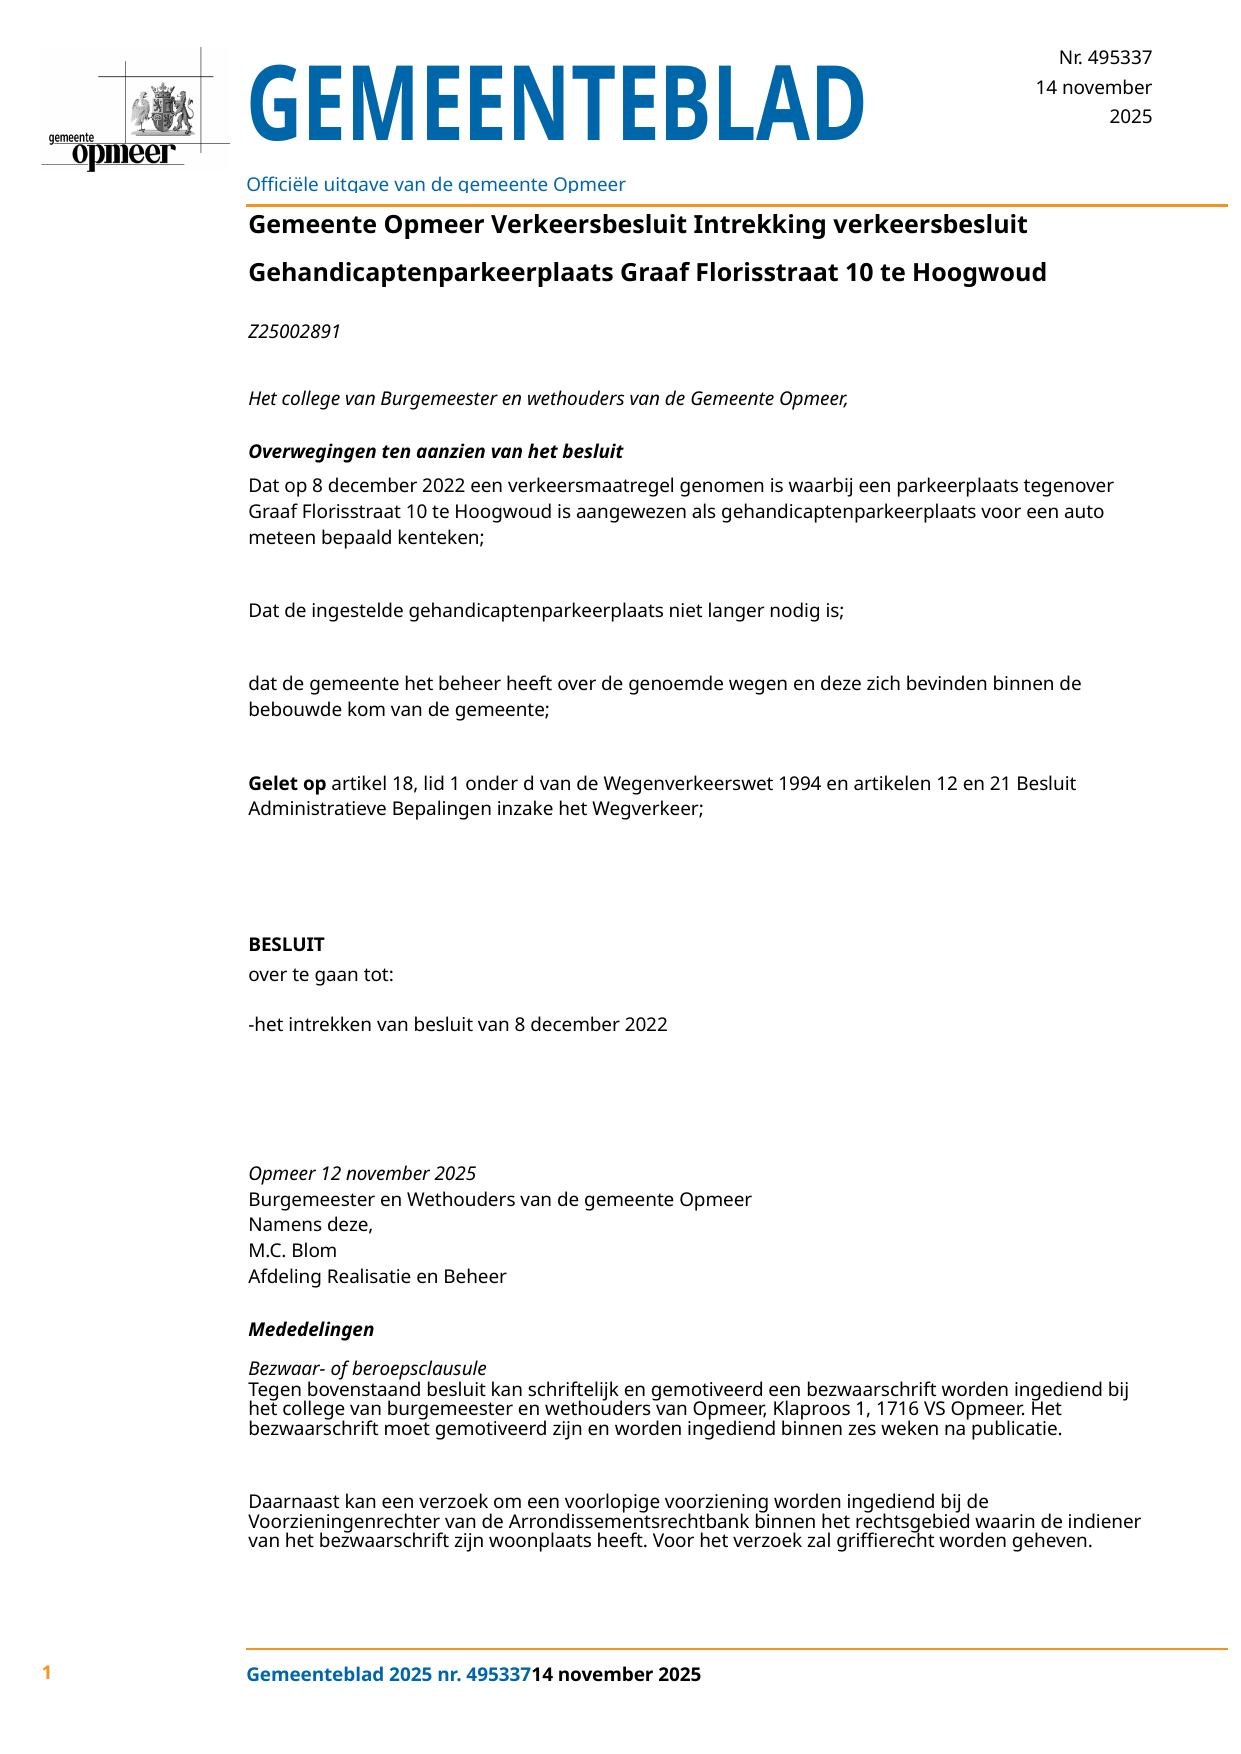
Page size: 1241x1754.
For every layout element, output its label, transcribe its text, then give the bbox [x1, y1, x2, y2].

text Opmeer 12 november 2025 [248, 1160, 1152, 1186]
text Tegen bovenstaand besluit kan schriftelijk en gemotiveerd een bezwaarschrift worden ingediend bij het college van burgemeester en wethouders van Opmeer, Klaproos 1, 1716 VS Opmeer. Het bezwaarschrift moet gemotiveerd zijn en worden ingediend binnen zes weken na publicatie. [248, 1381, 1152, 1439]
text Dat de ingestelde gehandicaptenparkeerplaats niet langer nodig is; [248, 597, 1152, 623]
text Gemeente Opmeer Verkeersbesluit Intrekking verkeersbesluit Gehandicaptenparkeerplaats Graaf Florisstraat 10 te Hoogwoud [248, 207, 1152, 288]
text M.C. Blom [248, 1237, 1152, 1263]
text Mededelingen [248, 1316, 1152, 1342]
text Overwegingen ten aanzien van het besluit [248, 438, 1152, 464]
text Gelet op artikel 18, lid 1 onder d van de Wegenverkeerswet 1994 en artikelen 12 en 21 Besluit Administratieve Bepalingen inzake het Wegverkeer; [248, 770, 1152, 821]
picture [41, 47, 231, 172]
text over te gaan tot: [248, 961, 1152, 987]
text dat de gemeente het beheer heeft over de genoemde wegen en deze zich bevinden binnen de bebouwde kom van de gemeente; [248, 671, 1152, 722]
text Bezwaar- of beroepsclausule [248, 1355, 1152, 1381]
text Daarnaast kan een verzoek om een voorlopige voorziening worden ingediend bij de Voorzieningenrechter van de Arrondissementsrechtbank binnen het rechtsgebied waarin de indiener van het bezwaarschrift zijn woonplaats heeft. Voor het verzoek zal griffierecht worden geheven. [248, 1493, 1152, 1551]
text Dat op 8 december 2022 een verkeersmaatregel genomen is waarbij een parkeerplaats tegenover Graaf Florisstraat 10 te Hoogwoud is aangewezen als gehandicaptenparkeerplaats voor een auto meteen bepaald kenteken; [248, 472, 1152, 550]
text Z25002891 [248, 318, 1152, 344]
text BESLUIT [248, 931, 1152, 957]
text Afdeling Realisatie en Beheer [248, 1263, 1152, 1289]
text -het intrekken van besluit van 8 december 2022 [248, 1011, 1152, 1037]
text Namens deze, [248, 1212, 1152, 1237]
text Het college van Burgemeester en wethouders van de Gemeente Opmeer, [248, 386, 1152, 411]
text Burgemeester en Wethouders van de gemeente Opmeer [248, 1186, 1152, 1212]
